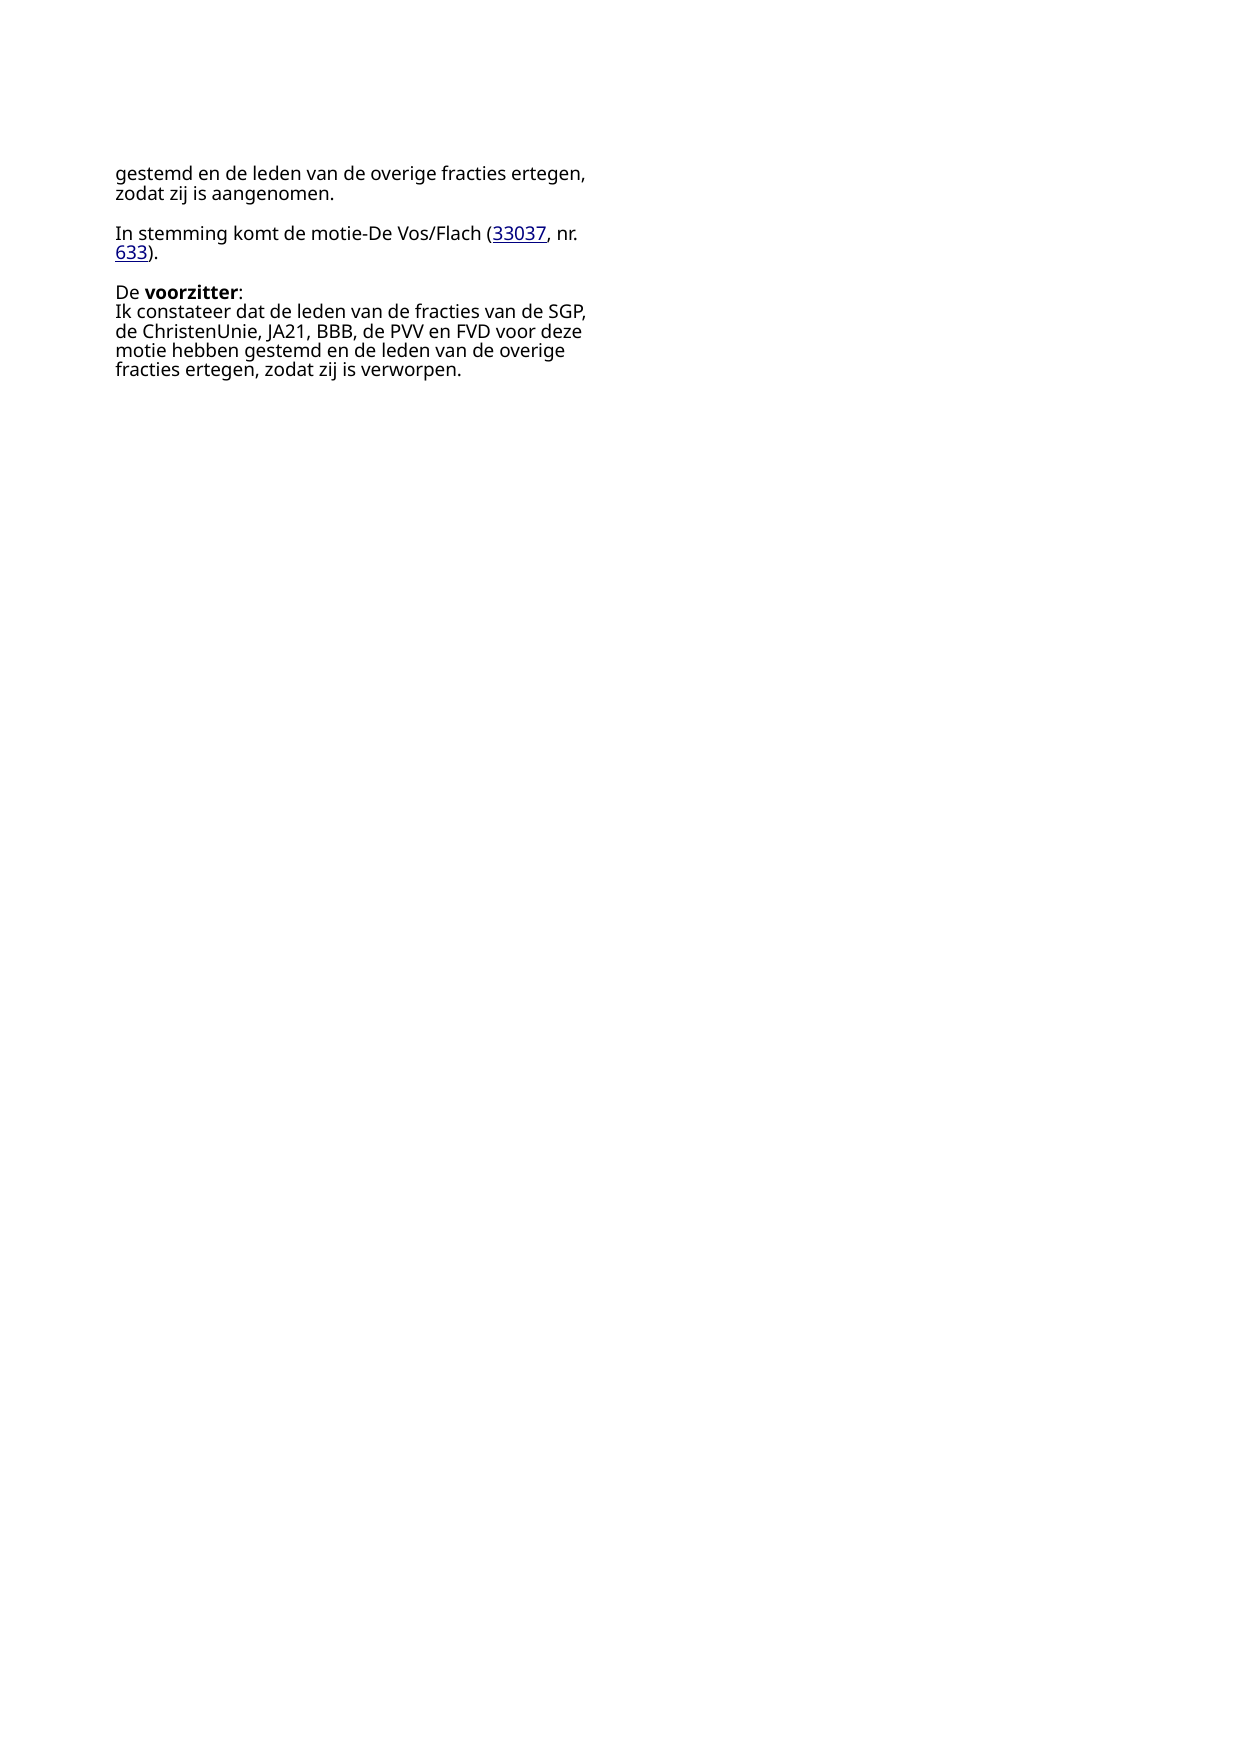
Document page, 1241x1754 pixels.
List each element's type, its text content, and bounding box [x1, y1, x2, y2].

text gestemd en de leden van de overige fracties ertegen, zodat zij is aangenomen. [115, 165, 605, 204]
text Ik constateer dat de leden van de fracties van de SGP, de ChristenUnie, JA21, BBB, de PVV en FVD voor deze motie hebben gestemd en de leden van de overige fracties ertegen, zodat zij is verworpen. [115, 303, 605, 380]
text In stemming komt de motie-De Vos/Flach (33037, nr. 633). [115, 225, 605, 263]
text De voorzitter: [115, 284, 605, 303]
